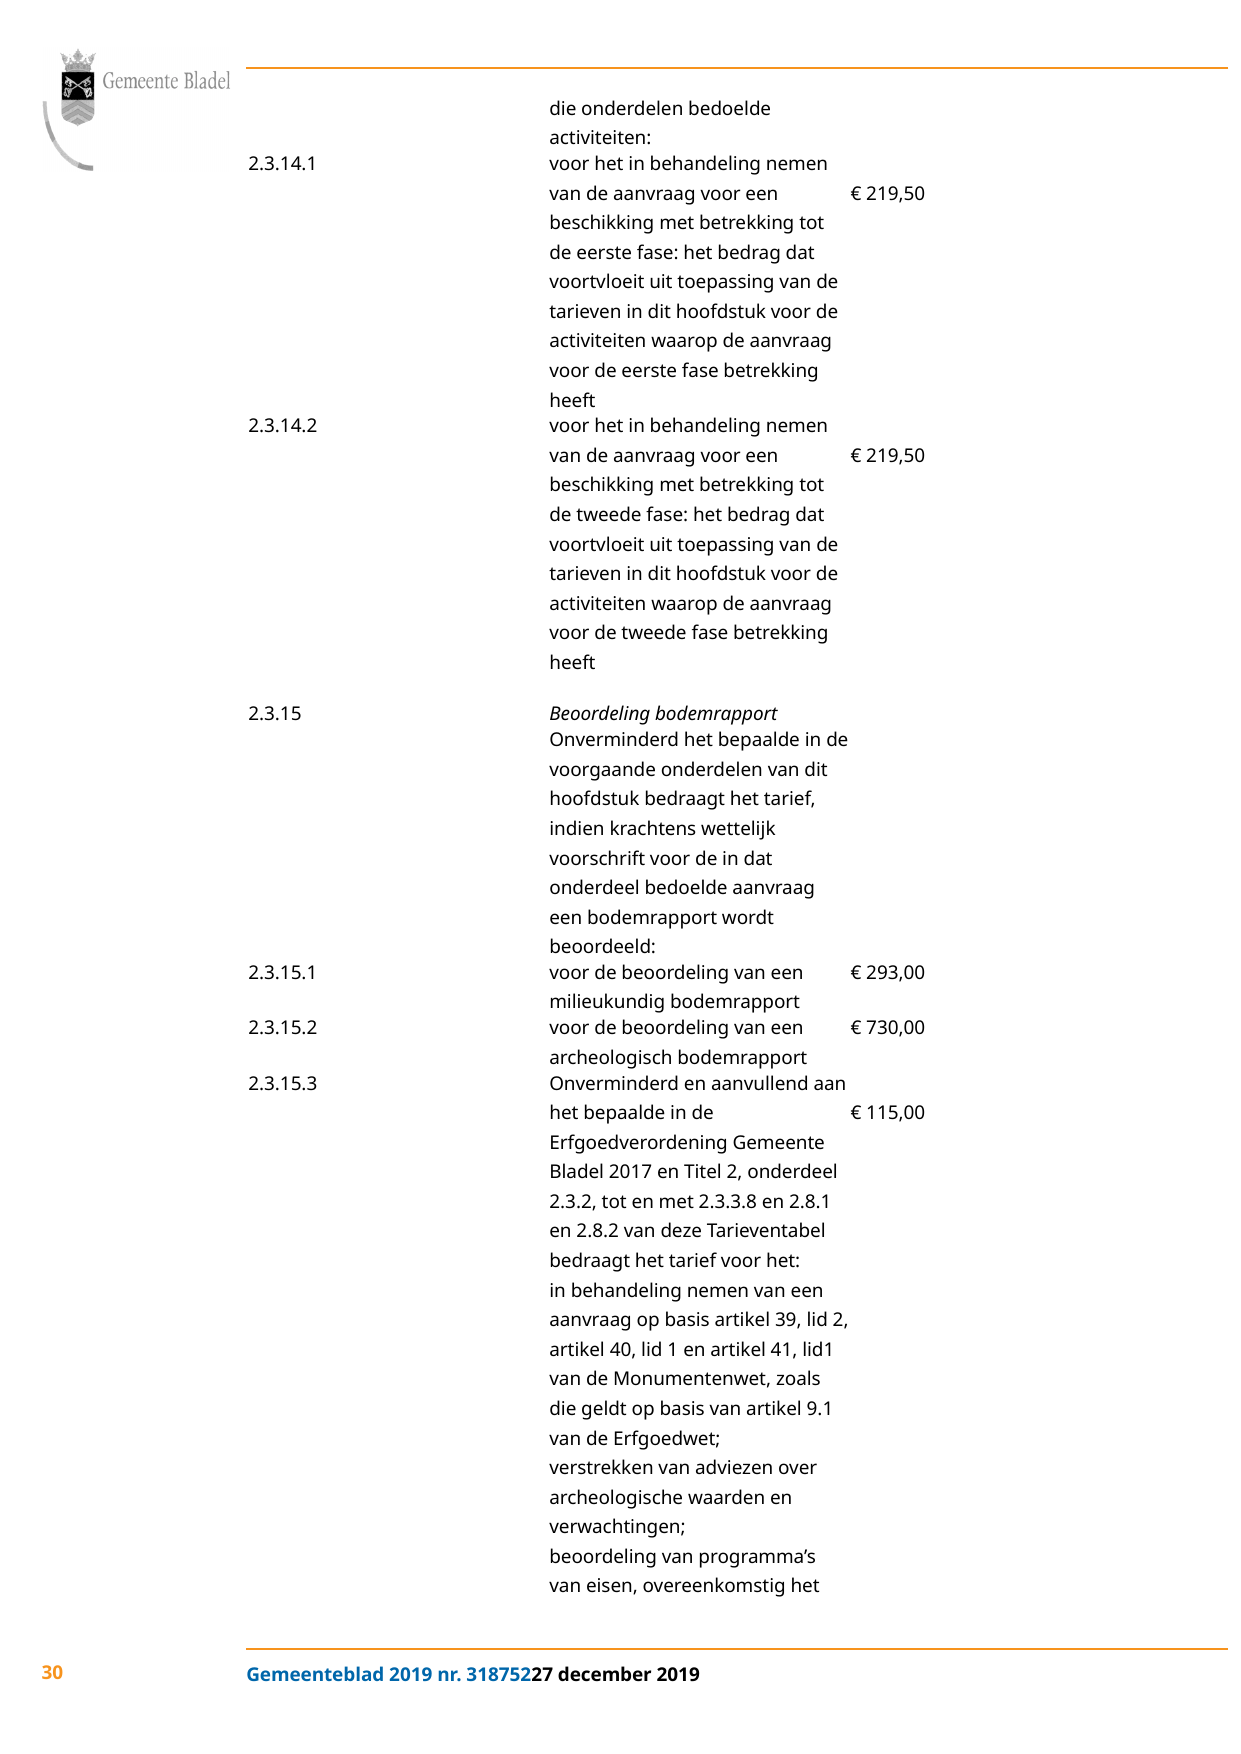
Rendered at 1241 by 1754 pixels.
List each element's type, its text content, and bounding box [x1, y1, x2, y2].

table_cell [248, 726, 549, 959]
table_cell [850, 95, 1152, 150]
table_cell € 293,00 [850, 959, 1152, 1014]
table_cell 2.3.15 [248, 701, 549, 726]
table_cell die onderdelen bedoelde activiteiten: [549, 95, 850, 150]
table_cell € 219,50 [850, 150, 1152, 412]
table_cell € 115,00 [850, 1070, 1152, 1598]
table_cell [549, 675, 850, 701]
table_cell 2.3.15.2 [248, 1015, 549, 1070]
table_cell [248, 95, 549, 150]
table_cell [248, 675, 549, 701]
table_cell voor het in behandeling nemen van de aanvraag voor een beschikking met betrekking tot de tweede fase: het bedrag dat voortvloeit uit toepassing van de tarieven in dit hoofdstuk voor de activiteiten waarop de aanvraag voor de tweede fase betrekking heeft [549, 413, 850, 675]
table_cell Onverminderd het bepaalde in de voorgaande onderdelen van dit hoofdstuk bedraagt het tarief, indien krachtens wettelijk voorschrift voor de in dat onderdeel bedoelde aanvraag een bodemrapport wordt beoordeeld: [549, 726, 850, 959]
table_cell voor de beoordeling van een milieukundig bodemrapport [549, 959, 850, 1014]
table_cell [850, 675, 1152, 701]
table_cell voor het in behandeling nemen van de aanvraag voor een beschikking met betrekking tot de eerste fase: het bedrag dat voortvloeit uit toepassing van de tarieven in dit hoofdstuk voor de activiteiten waarop de aanvraag voor de eerste fase betrekking heeft [549, 150, 850, 412]
table_cell [850, 726, 1152, 959]
table_cell voor de beoordeling van een archeologisch bodemrapport [549, 1015, 850, 1070]
table_cell Beoordeling bodemrapport [549, 701, 850, 726]
picture [41, 47, 231, 172]
table_cell [850, 701, 1152, 726]
table_cell 2.3.15.1 [248, 959, 549, 1014]
table_cell 2.3.15.3 [248, 1070, 549, 1598]
table_cell Onverminderd en aanvullend aan het bepaalde in de Erfgoedverordening Gemeente Bladel 2017 en Titel 2, onderdeel 2.3.2, tot en met 2.3.3.8 en 2.8.1 en 2.8.2 van deze Tarieventabel bedraagt het tarief voor het: in behandeling nemen van een aanvraag op basis artikel 39, lid 2, artikel 40, lid 1 en artikel 41, lid1 van de Monumentenwet, zoals die geldt op basis van artikel 9.1 van de Erfgoedwet; verstrekken van adviezen over archeologische waarden en verwachtingen; beoordeling van programma’s van eisen, overeenkomstig het [549, 1070, 850, 1598]
table_cell € 730,00 [850, 1015, 1152, 1070]
table_cell 2.3.14.1 [248, 150, 549, 412]
table_cell 2.3.14.2 [248, 413, 549, 675]
table_cell € 219,50 [850, 413, 1152, 675]
